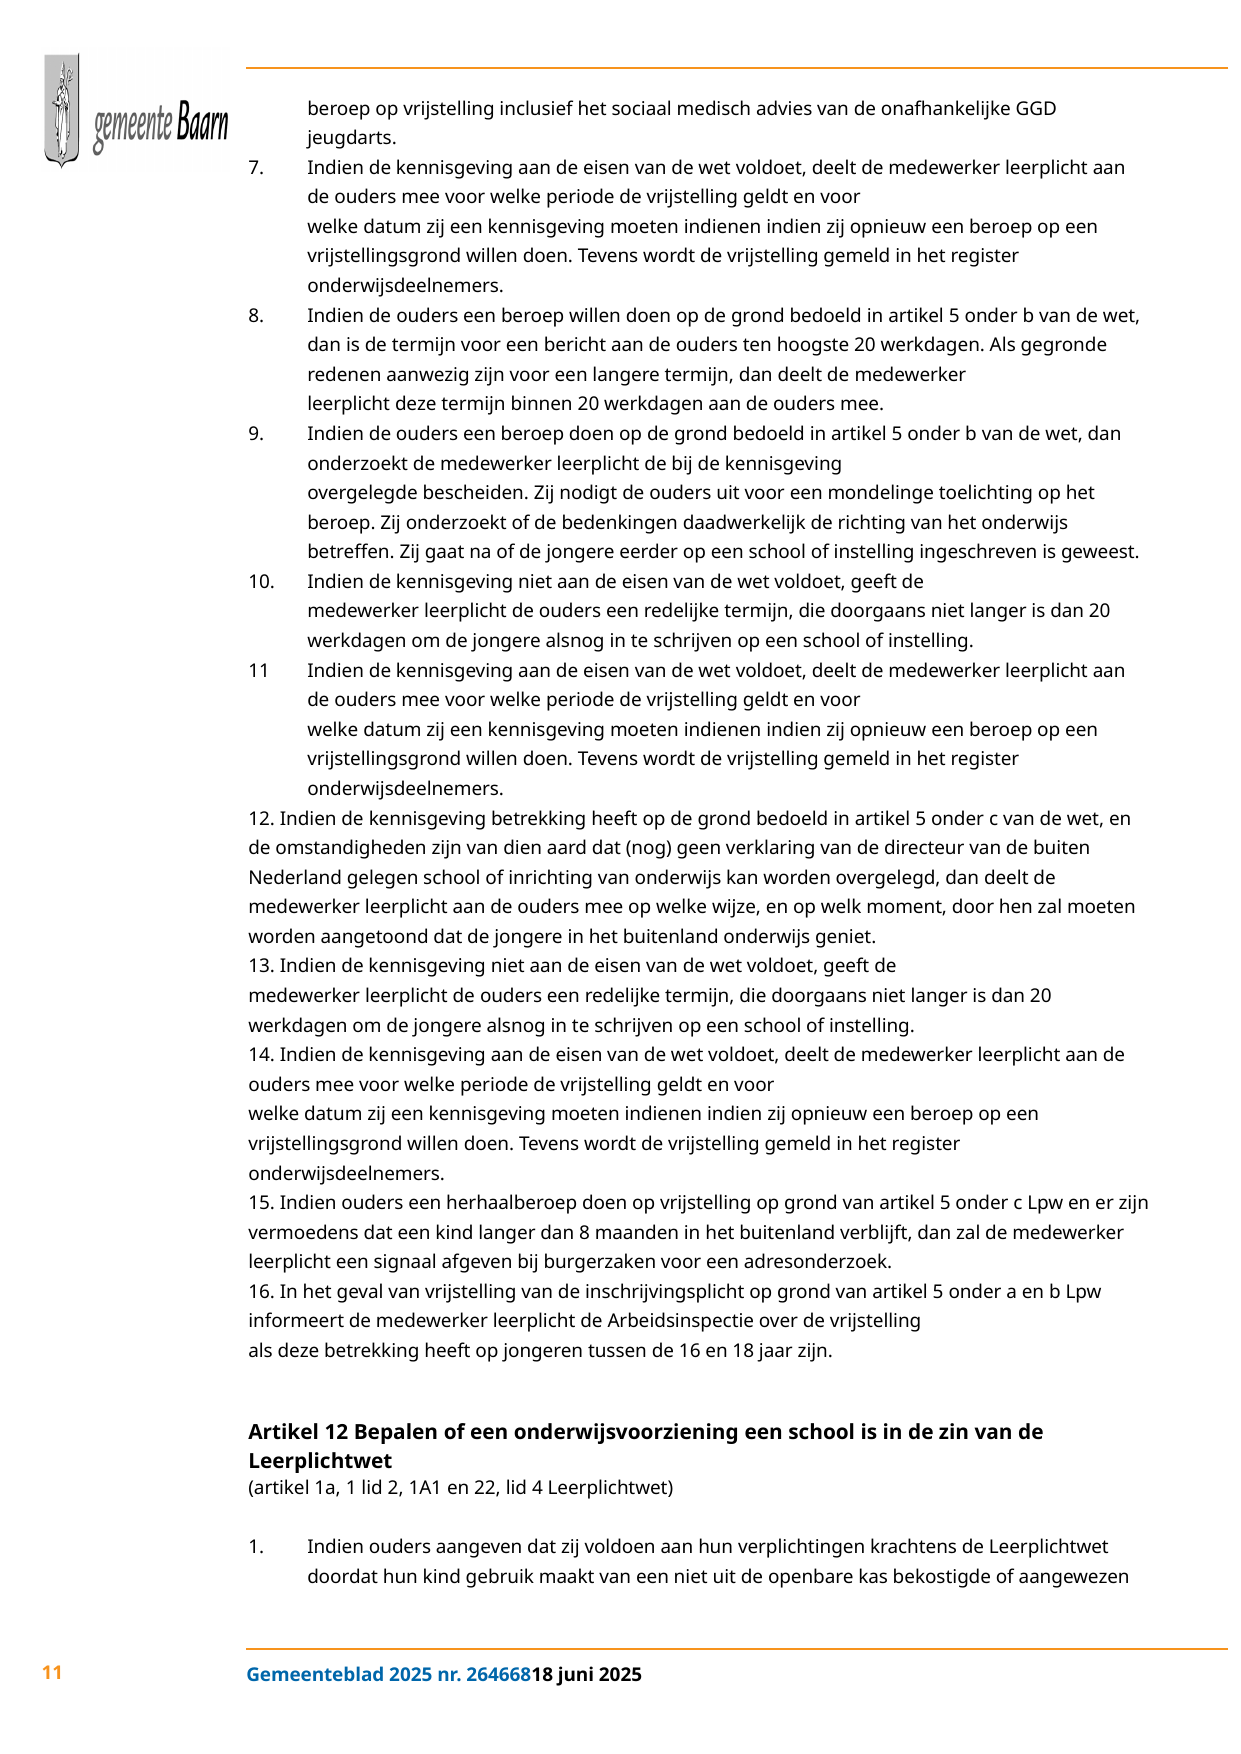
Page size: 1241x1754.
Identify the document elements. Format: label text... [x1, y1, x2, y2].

list beroep op vrijstelling inclusief het sociaal medisch advies van de onafhankelijke GGD jeugdarts. [248, 95, 1152, 150]
list Indien ouders aangeven dat zij voldoen aan hun verplichtingen krachtens de Leerplichtwet doordat hun kind gebruik maakt van een niet uit de openbare kas bekostigde of aangewezen [248, 1533, 1152, 1589]
text 15. Indien ouders een herhaalberoep doen op vrijstelling op grond van artikel 5 onder c Lpw en er zijn vermoedens dat een kind langer dan 8 maanden in het buitenland verblijft, dan zal de medewerker leerplicht een signaal afgeven bij burgerzaken voor een adresonderzoek. [248, 1189, 1152, 1274]
list Indien de ouders een beroep doen op de grond bedoeld in artikel 5 onder b van de wet, dan onderzoekt de medewerker leerplicht de bij de kennisgeving overgelegde bescheiden. Zij nodigt de ouders uit voor een mondelinge toelichting op het beroep. Zij onderzoekt of de bedenkingen daadwerkelijk de richting van het onderwijs betreffen. Zij gaat na of de jongere eerder op een school of instelling ingeschreven is geweest. [248, 420, 1152, 564]
text 12. Indien de kennisgeving betrekking heeft op de grond bedoeld in artikel 5 onder c van de wet, en de omstandigheden zijn van dien aard dat (nog) geen verklaring van de directeur van de buiten Nederland gelegen school of inrichting van onderwijs kan worden overgelegd, dan deelt de medewerker leerplicht aan de ouders mee op welke wijze, en op welk moment, door hen zal moeten worden aangetoond dat de jongere in het buitenland onderwijs geniet. [248, 805, 1152, 949]
text (artikel 1a, 1 lid 2, 1A1 en 22, lid 4 Leerplichtwet) [248, 1474, 1152, 1500]
list Indien de kennisgeving aan de eisen van de wet voldoet, deelt de medewerker leerplicht aan de ouders mee voor welke periode de vrijstelling geldt en voor welke datum zij een kennisgeving moeten indienen indien zij opnieuw een beroep op een vrijstellingsgrond willen doen. Tevens wordt de vrijstelling gemeld in het register onderwijsdeelnemers. [248, 657, 1152, 801]
picture [41, 47, 231, 172]
text Artikel 12 Bepalen of een onderwijsvoorziening een school is in de zin van de Leerplichtwet [248, 1417, 1152, 1474]
text 16. In het geval van vrijstelling van de inschrijvingsplicht op grond van artikel 5 onder a en b Lpw informeert de medewerker leerplicht de Arbeidsinspectie over de vrijstelling als deze betrekking heeft op jongeren tussen de 16 en 18 jaar zijn. [248, 1278, 1152, 1363]
list Indien de kennisgeving niet aan de eisen van de wet voldoet, geeft de medewerker leerplicht de ouders een redelijke termijn, die doorgaans niet langer is dan 20 werkdagen om de jongere alsnog in te schrijven op een school of instelling. [248, 568, 1152, 653]
text 13. Indien de kennisgeving niet aan de eisen van de wet voldoet, geeft de medewerker leerplicht de ouders een redelijke termijn, die doorgaans niet langer is dan 20 werkdagen om de jongere alsnog in te schrijven op een school of instelling. [248, 953, 1152, 1038]
list Indien de ouders een beroep willen doen op de grond bedoeld in artikel 5 onder b van de wet, dan is de termijn voor een bericht aan de ouders ten hoogste 20 werkdagen. Als gegronde redenen aanwezig zijn voor een langere termijn, dan deelt de medewerker leerplicht deze termijn binnen 20 werkdagen aan de ouders mee. [248, 302, 1152, 416]
text 14. Indien de kennisgeving aan de eisen van de wet voldoet, deelt de medewerker leerplicht aan de ouders mee voor welke periode de vrijstelling geldt en voor welke datum zij een kennisgeving moeten indienen indien zij opnieuw een beroep op een vrijstellingsgrond willen doen. Tevens wordt de vrijstelling gemeld in het register onderwijsdeelnemers. [248, 1041, 1152, 1186]
list Indien de kennisgeving aan de eisen van de wet voldoet, deelt de medewerker leerplicht aan de ouders mee voor welke periode de vrijstelling geldt en voor welke datum zij een kennisgeving moeten indienen indien zij opnieuw een beroep op een vrijstellingsgrond willen doen. Tevens wordt de vrijstelling gemeld in het register onderwijsdeelnemers. [248, 154, 1152, 298]
